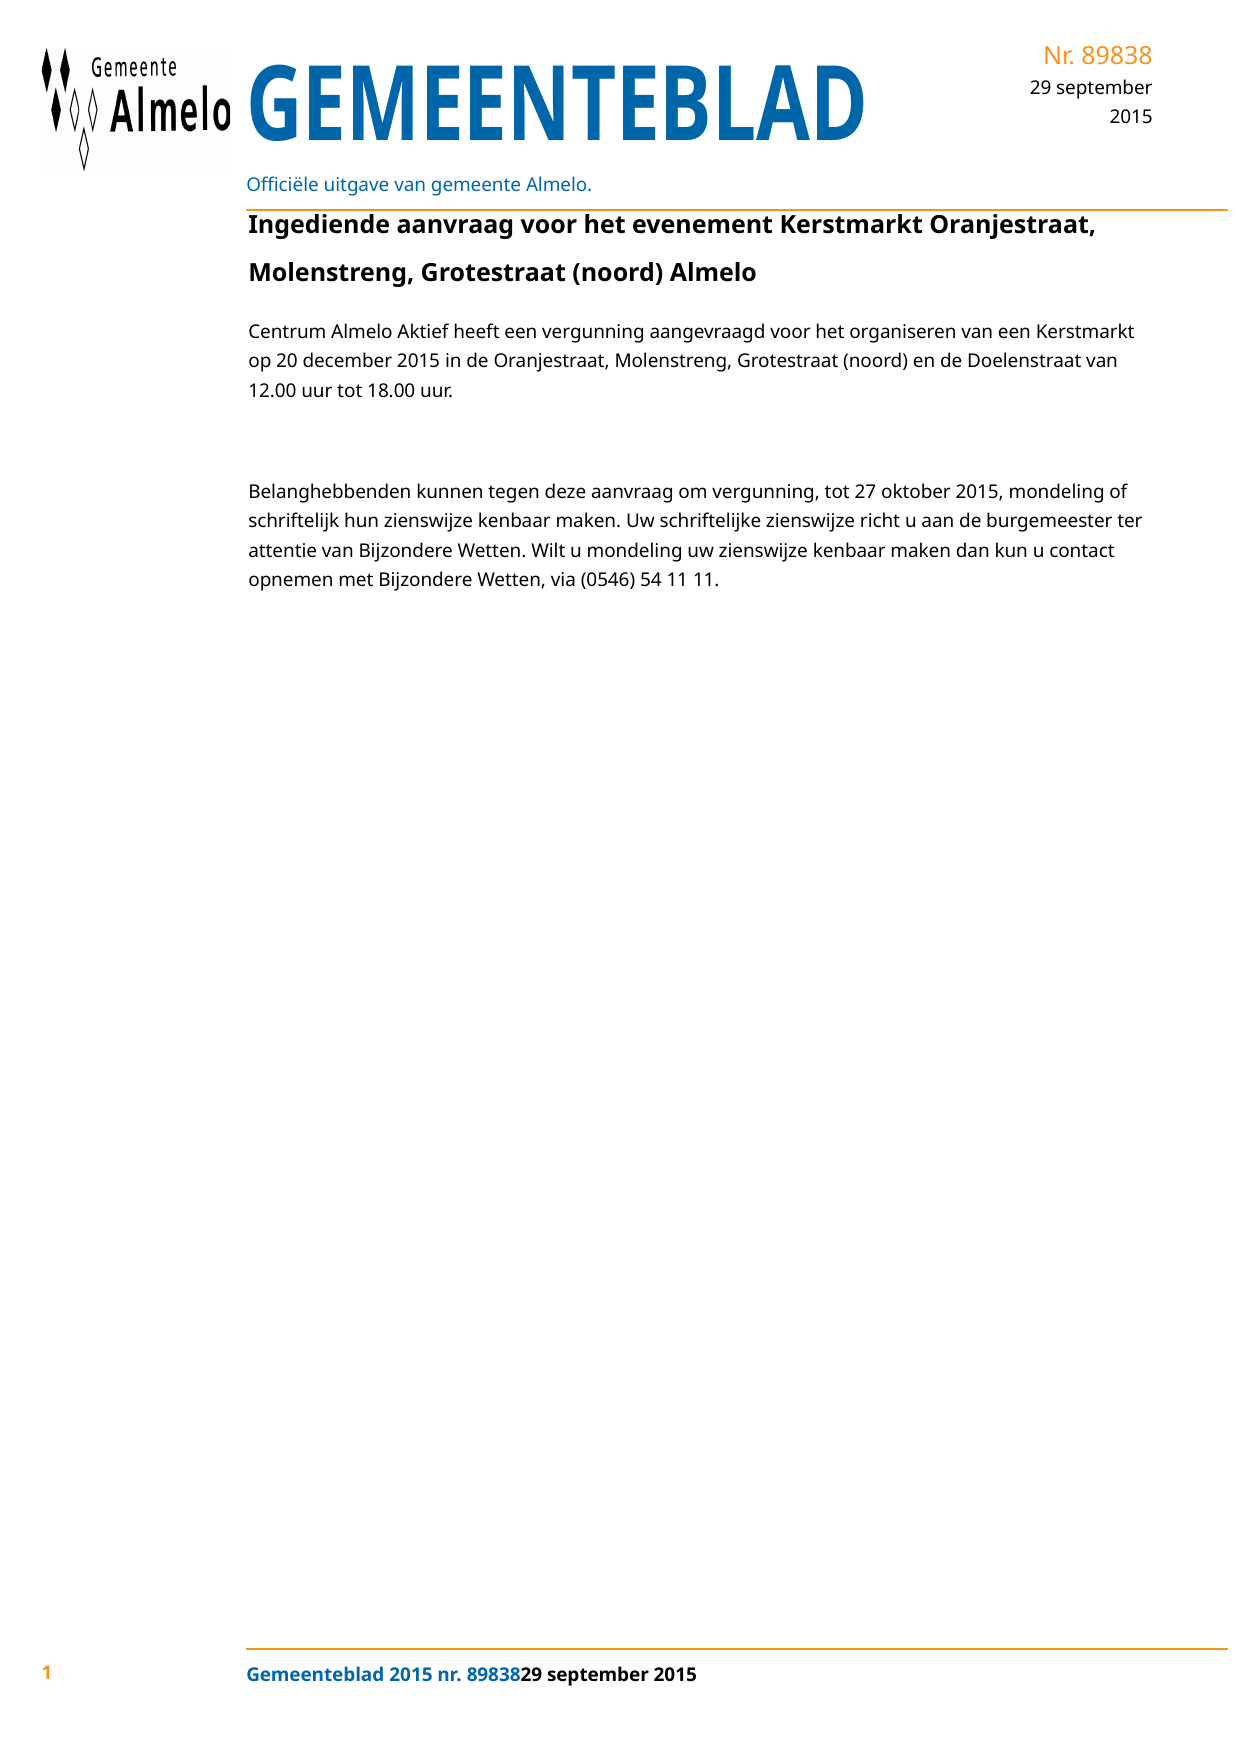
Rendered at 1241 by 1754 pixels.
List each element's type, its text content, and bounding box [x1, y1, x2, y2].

picture [41, 47, 231, 172]
text Belanghebbenden kunnen tegen deze aanvraag om vergunning, tot 27 oktober 2015, mondeling of schriftelijk hun zienswijze kenbaar maken. Uw schriftelijke zienswijze richt u aan de burgemeester ter attentie van Bijzondere Wetten. Wilt u mondeling uw zienswijze kenbaar maken dan kun u contact opnemen met Bijzondere Wetten, via (0546) 54 11 11. [248, 478, 1152, 592]
text Centrum Almelo Aktief heeft een vergunning aangevraagd voor het organiseren van een Kerstmarkt op 20 december 2015 in de Oranjestraat, Molenstreng, Grotestraat (noord) en de Doelenstraat van 12.00 uur tot 18.00 uur. [248, 318, 1152, 403]
text Ingediende aanvraag voor het evenement Kerstmarkt Oranjestraat, Molenstreng, Grotestraat (noord) Almelo [248, 211, 1152, 288]
